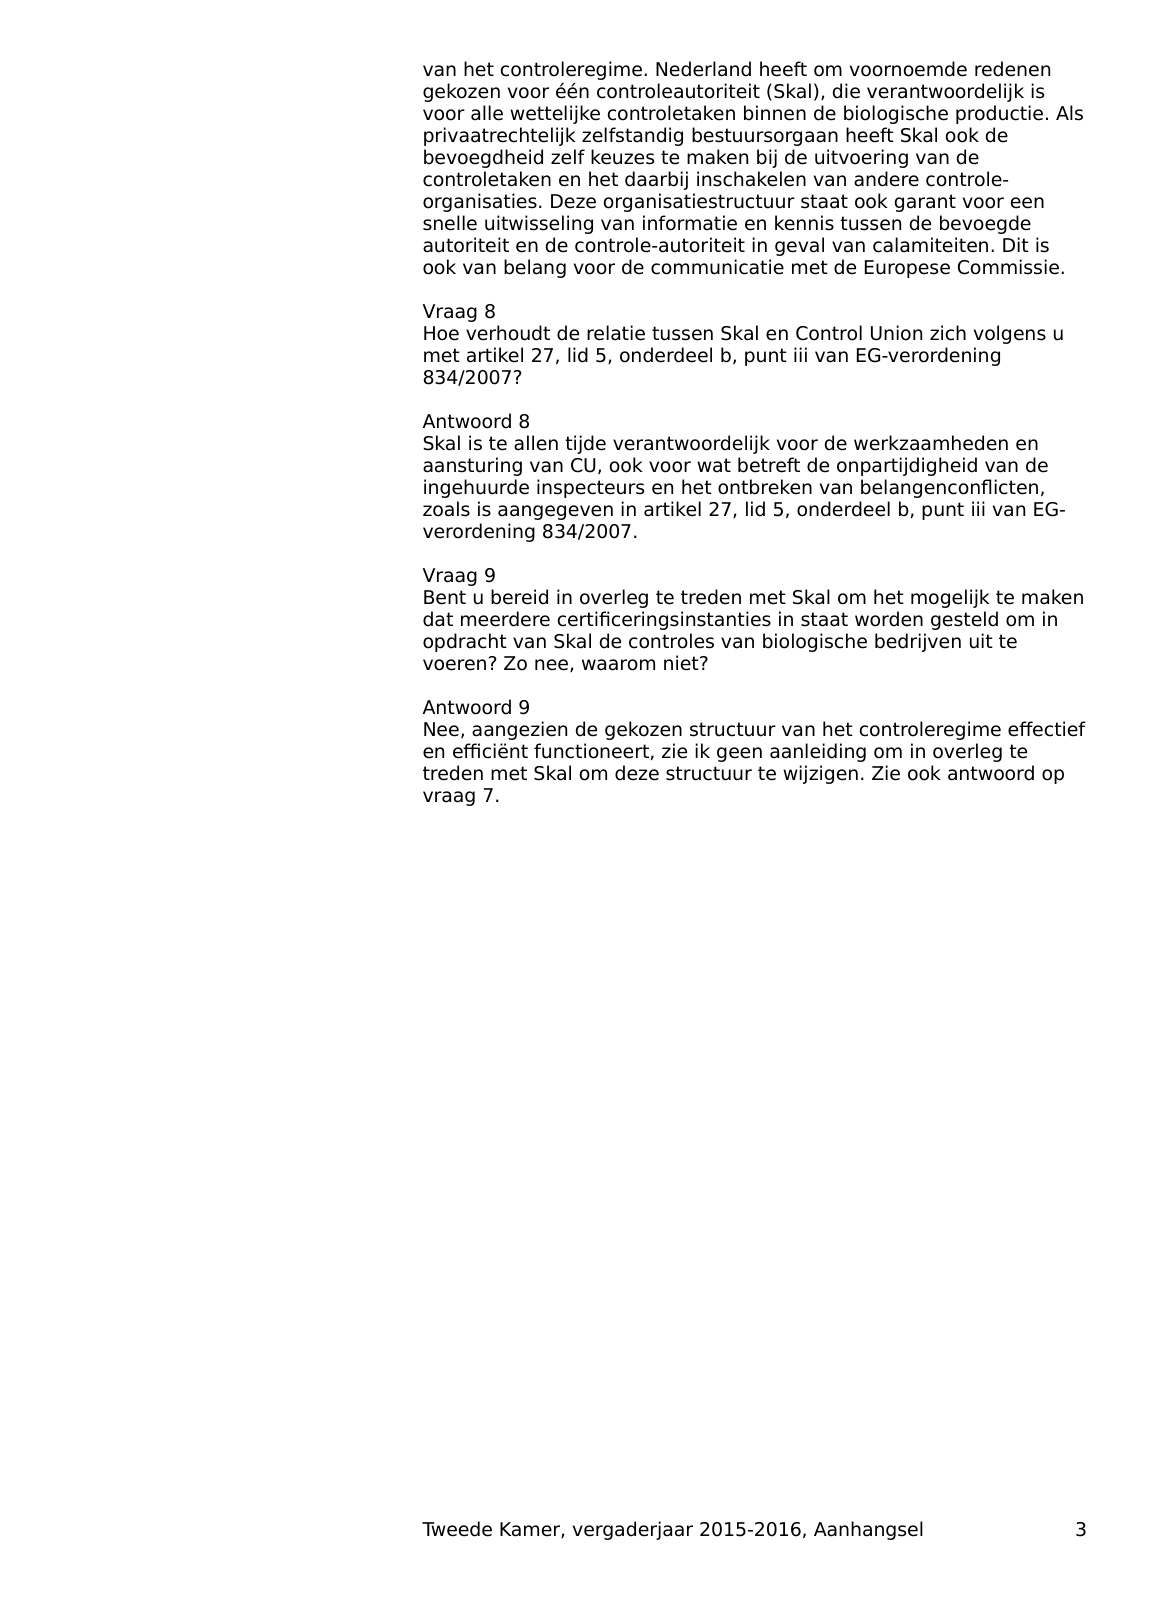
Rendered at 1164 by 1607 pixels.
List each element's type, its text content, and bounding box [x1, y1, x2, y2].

text Skal is te allen tijde verantwoordelijk voor de werkzaamheden en aansturing van CU, ook voor wat betreft de onpartijdigheid van de ingehuurde inspecteurs en het ontbreken van belangenconflicten, zoals is aangegeven in artikel 27, lid 5, onderdeel b, punt iii van EG-verordening 834/2007. [422, 433, 1087, 543]
text Bent u bereid in overleg te treden met Skal om het mogelijk te maken dat meerdere certificeringsinstanties in staat worden gesteld om in opdracht van Skal de controles van biologische bedrijven uit te voeren? Zo nee, waarom niet? [422, 587, 1087, 675]
text Antwoord 8 [422, 411, 1087, 433]
text Antwoord 9 [422, 697, 1087, 719]
text Nee, aangezien de gekozen structuur van het controleregime effectief en efficiënt functioneert, zie ik geen aanleiding om in overleg te treden met Skal om deze structuur te wijzigen. Zie ook antwoord op vraag 7. [422, 719, 1087, 807]
text van het controleregime. Nederland heeft om voornoemde redenen gekozen voor één controleautoriteit (Skal), die verantwoordelijk is voor alle wettelijke controletaken binnen de biologische productie. Als privaatrechtelijk zelfstandig bestuursorgaan heeft Skal ook de bevoegdheid zelf keuzes te maken bij de uitvoering van de controletaken en het daarbij inschakelen van andere controle-organisaties. Deze organisatiestructuur staat ook garant voor een snelle uitwisseling van informatie en kennis tussen de bevoegde autoriteit en de controle-autoriteit in geval van calamiteiten. Dit is ook van belang voor de communicatie met de Europese Commissie. [422, 59, 1087, 279]
text Vraag 9 [422, 565, 1087, 587]
text Hoe verhoudt de relatie tussen Skal en Control Union zich volgens u met artikel 27, lid 5, onderdeel b, punt iii van EG-verordening 834/2007? [422, 323, 1087, 389]
text Vraag 8 [422, 301, 1087, 323]
